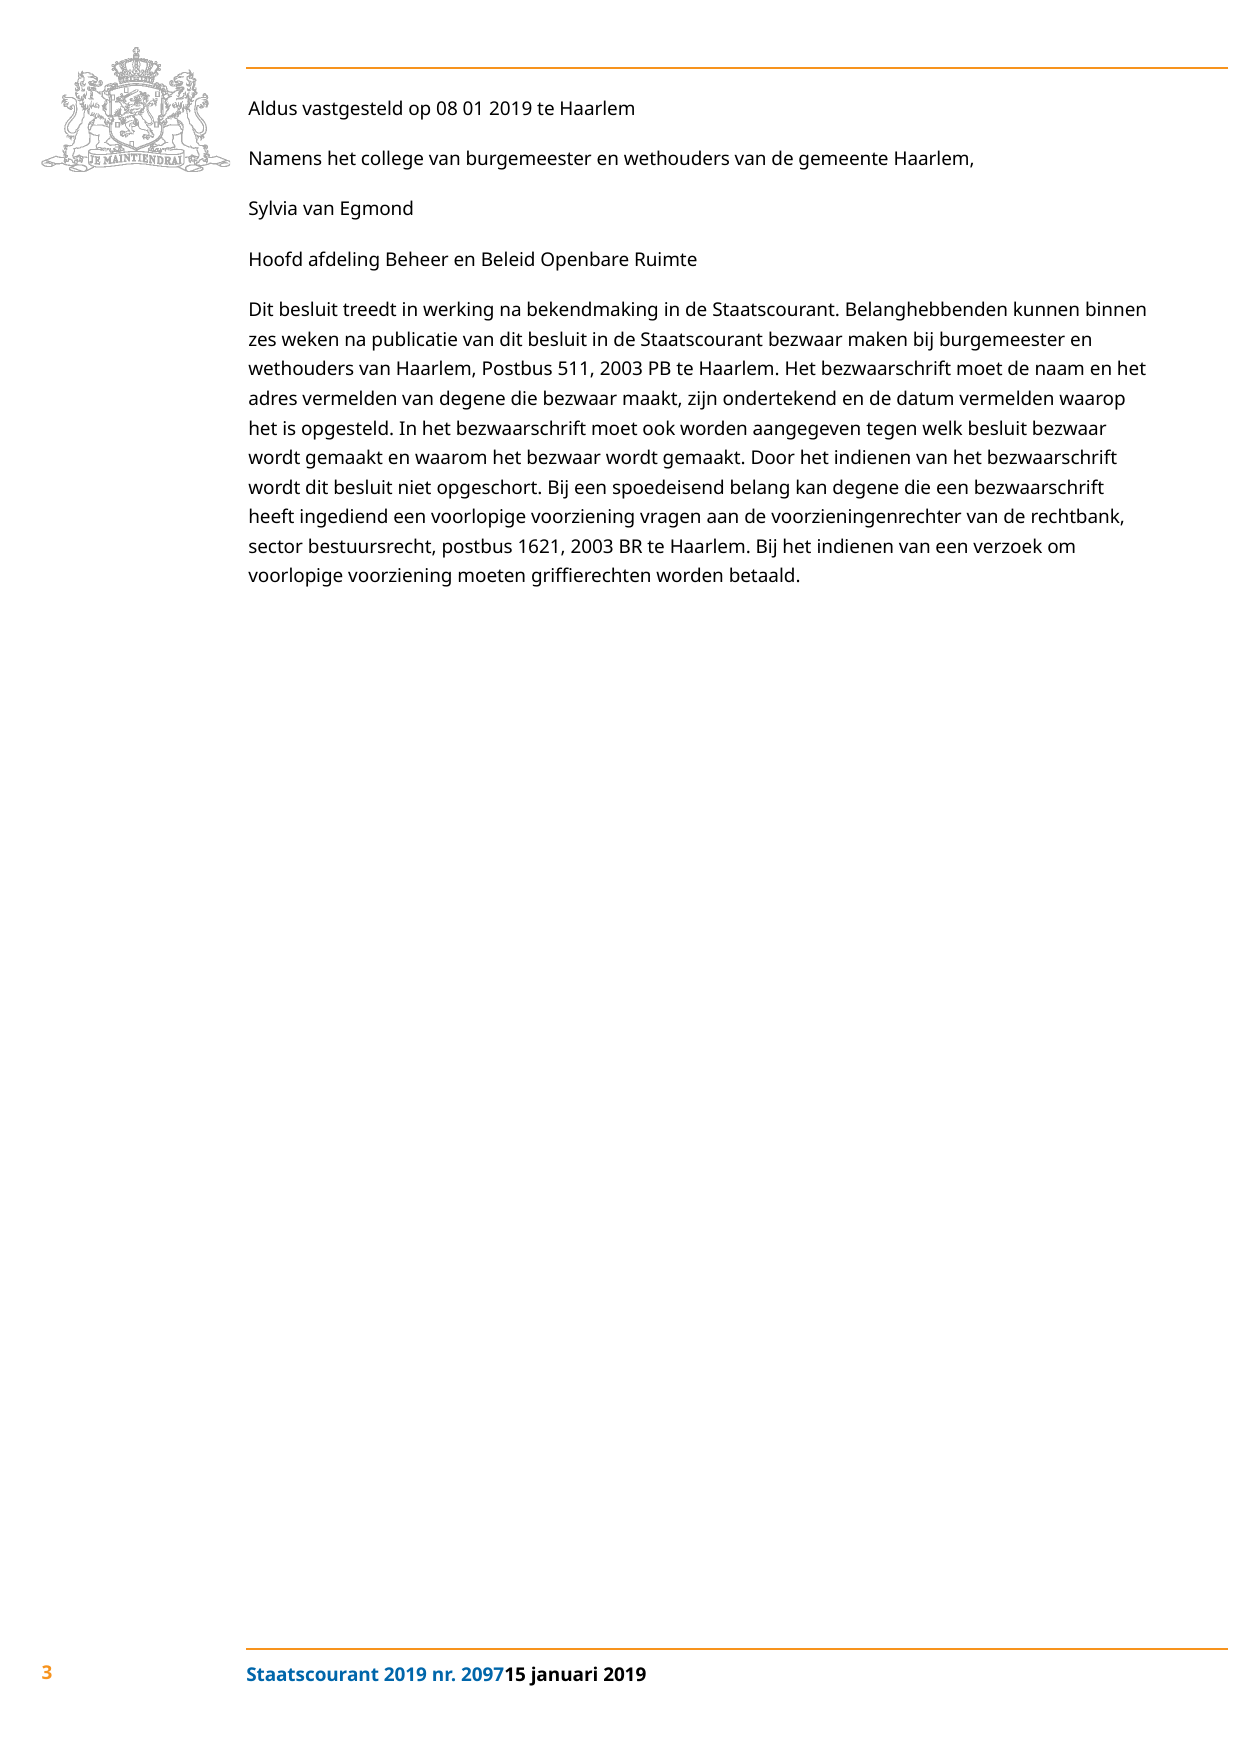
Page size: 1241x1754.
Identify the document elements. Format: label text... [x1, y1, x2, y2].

picture [41, 47, 231, 172]
text Hoofd afdeling Beheer en Beleid Openbare Ruimte [248, 246, 1152, 272]
text Namens het college van burgemeester en wethouders van de gemeente Haarlem, [248, 145, 1152, 171]
text Aldus vastgesteld op 08 01 2019 te Haarlem [248, 95, 1152, 121]
text Dit besluit treedt in werking na bekendmaking in de Staatscourant. Belanghebbenden kunnen binnen zes weken na publicatie van dit besluit in de Staatscourant bezwaar maken bij burgemeester en wethouders van Haarlem, Postbus 511, 2003 PB te Haarlem. Het bezwaarschrift moet de naam en het adres vermelden van degene die bezwaar maakt, zijn ondertekend en de datum vermelden waarop het is opgesteld. In het bezwaarschrift moet ook worden aangegeven tegen welk besluit bezwaar wordt gemaakt en waarom het bezwaar wordt gemaakt. Door het indienen van het bezwaarschrift wordt dit besluit niet opgeschort. Bij een spoedeisend belang kan degene die een bezwaarschrift heeft ingediend een voorlopige voorziening vragen aan de voorzieningenrechter van de rechtbank, sector bestuursrecht, postbus 1621, 2003 BR te Haarlem. Bij het indienen van een verzoek om voorlopige voorziening moeten griffierechten worden betaald. [248, 296, 1152, 588]
text Sylvia van Egmond [248, 196, 1152, 221]
